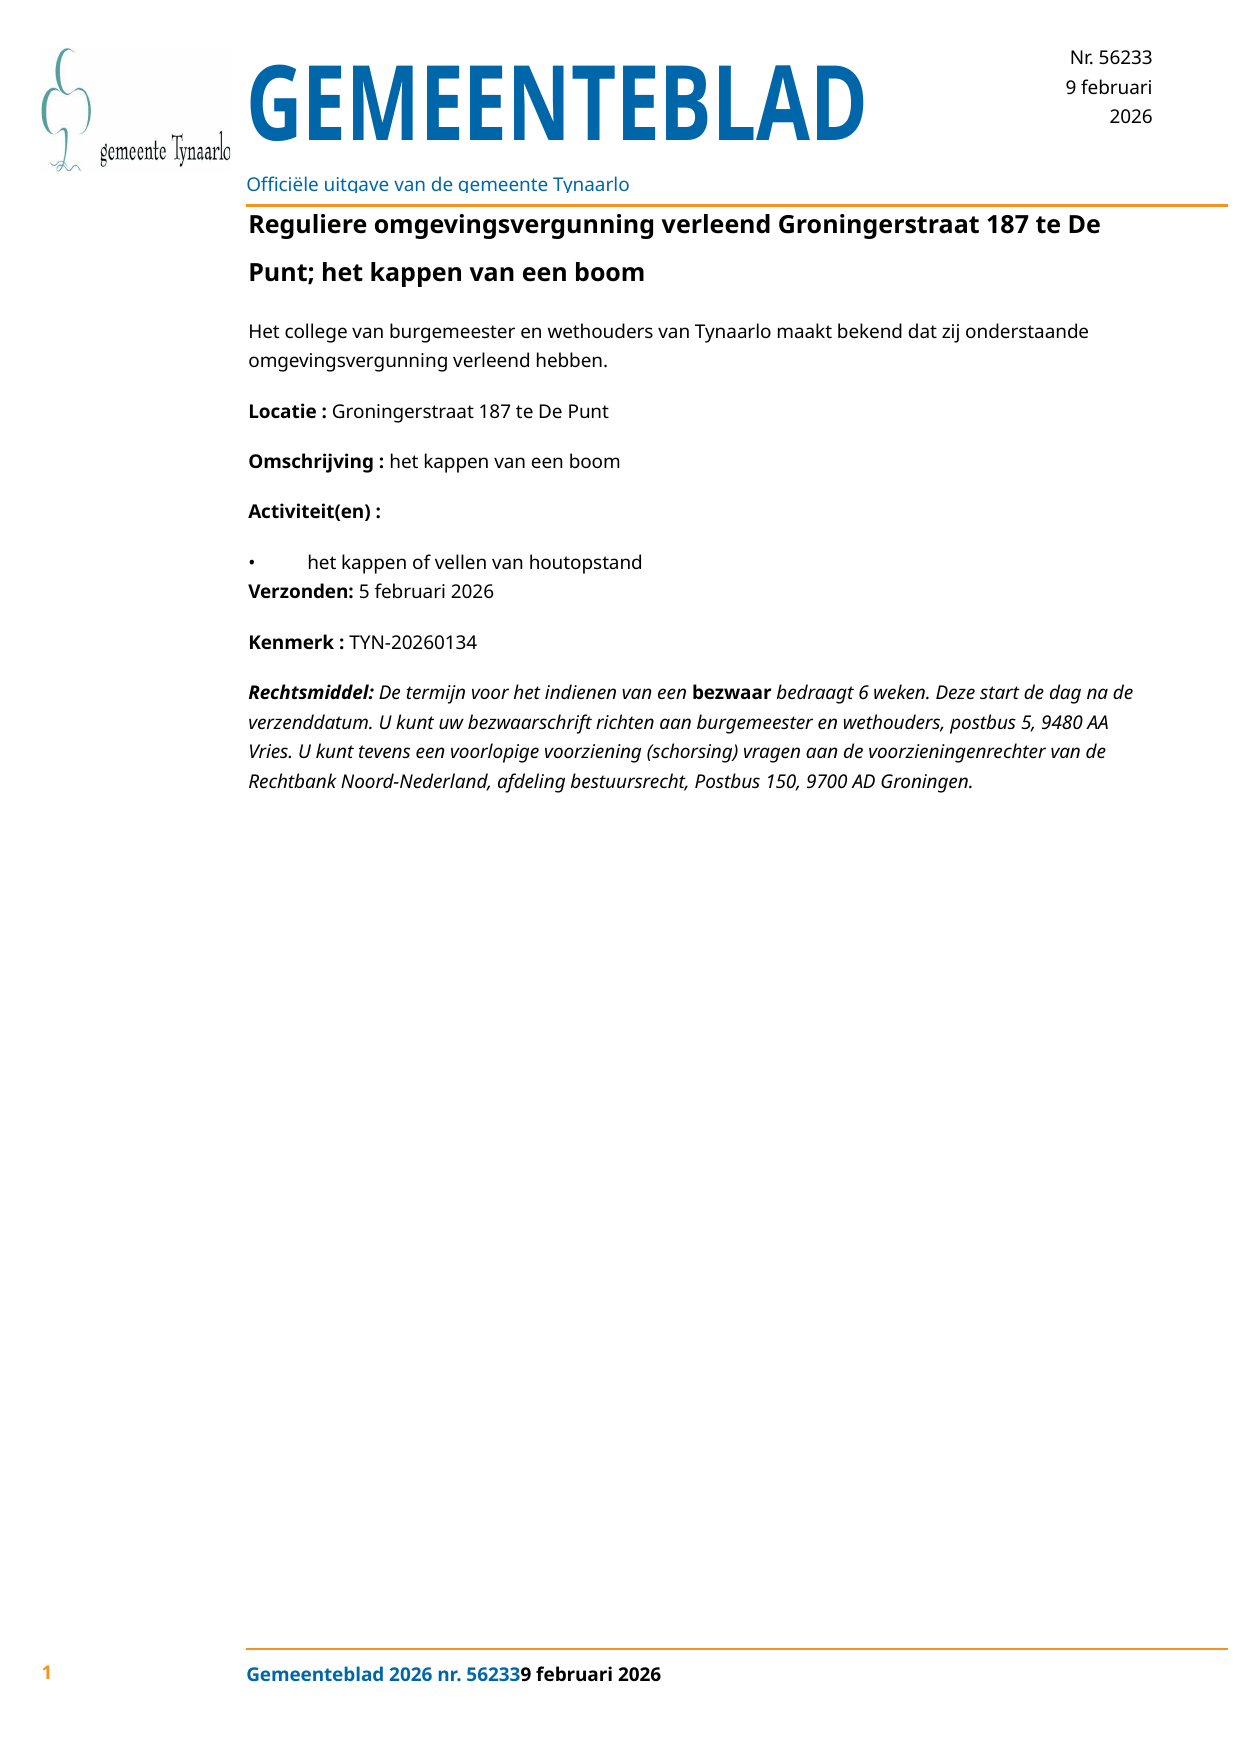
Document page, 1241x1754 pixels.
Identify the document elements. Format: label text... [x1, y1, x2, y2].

text Reguliere omgevingsvergunning verleend Groningerstraat 187 te De Punt; het kappen van een boom [248, 207, 1152, 288]
list het kappen of vellen van houtopstand [248, 549, 1152, 575]
text Verzonden: 5 februari 2026 [248, 579, 1152, 604]
text Rechtsmiddel: De termijn voor het indienen van een bezwaar bedraagt 6 weken. Deze start de dag na de verzenddatum. U kunt uw bezwaarschrift richten aan burgemeester en wethouders, postbus 5, 9480 AA Vries. U kunt tevens een voorlopige voorziening (schorsing) vragen aan de voorzieningenrechter van de Rechtbank Noord-Nederland, afdeling bestuursrecht, Postbus 150, 9700 AD Groningen. [248, 679, 1152, 794]
picture [41, 47, 231, 172]
text Het college van burgemeester en wethouders van Tynaarlo maakt bekend dat zij onderstaande omgevingsvergunning verleend hebben. [248, 318, 1152, 373]
text Locatie : Groningerstraat 187 te De Punt [248, 398, 1152, 424]
text Activiteit(en) : [248, 499, 1152, 524]
text Kenmerk : TYN-20260134 [248, 629, 1152, 655]
text Omschrijving : het kappen van een boom [248, 448, 1152, 474]
